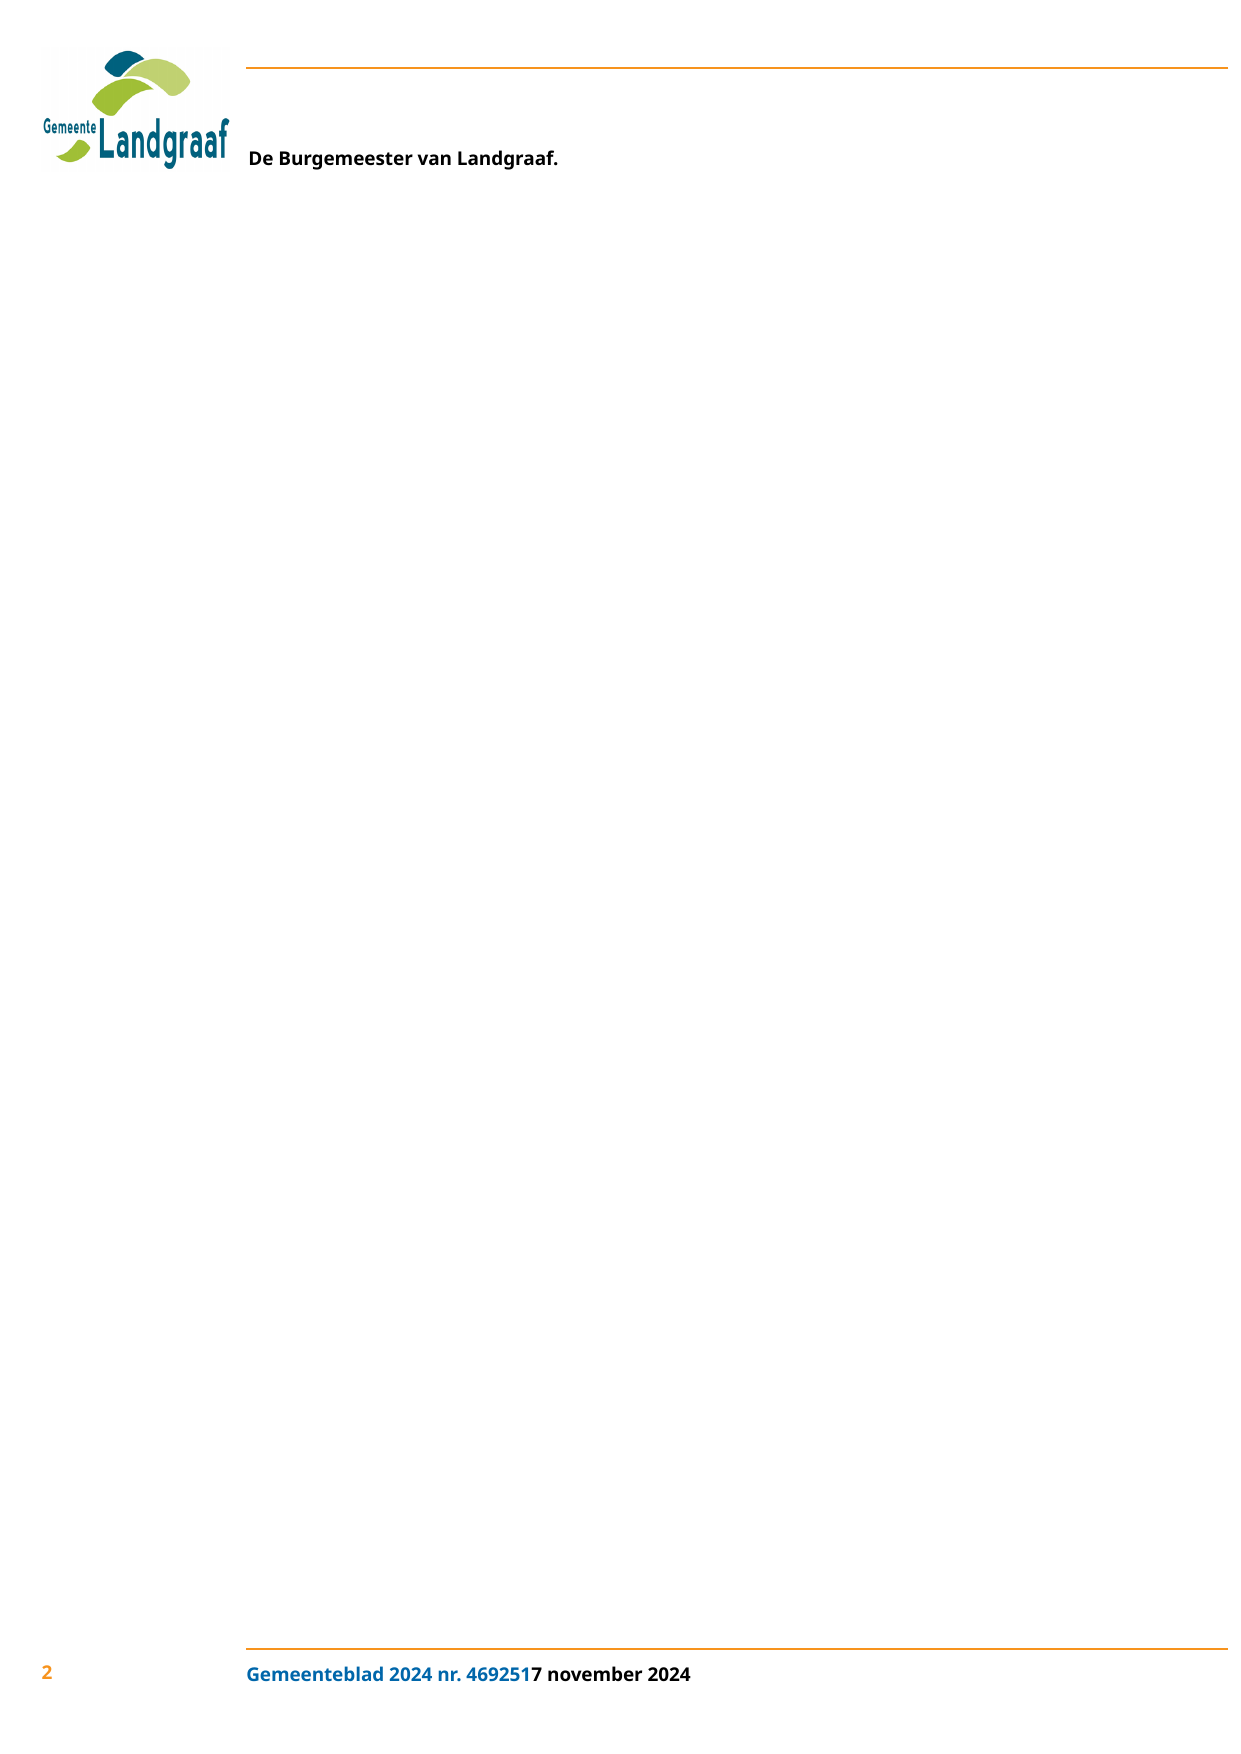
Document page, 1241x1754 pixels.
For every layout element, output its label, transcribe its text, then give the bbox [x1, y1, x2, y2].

text De Burgemeester van Landgraaf. [248, 145, 1152, 171]
picture [41, 47, 231, 172]
